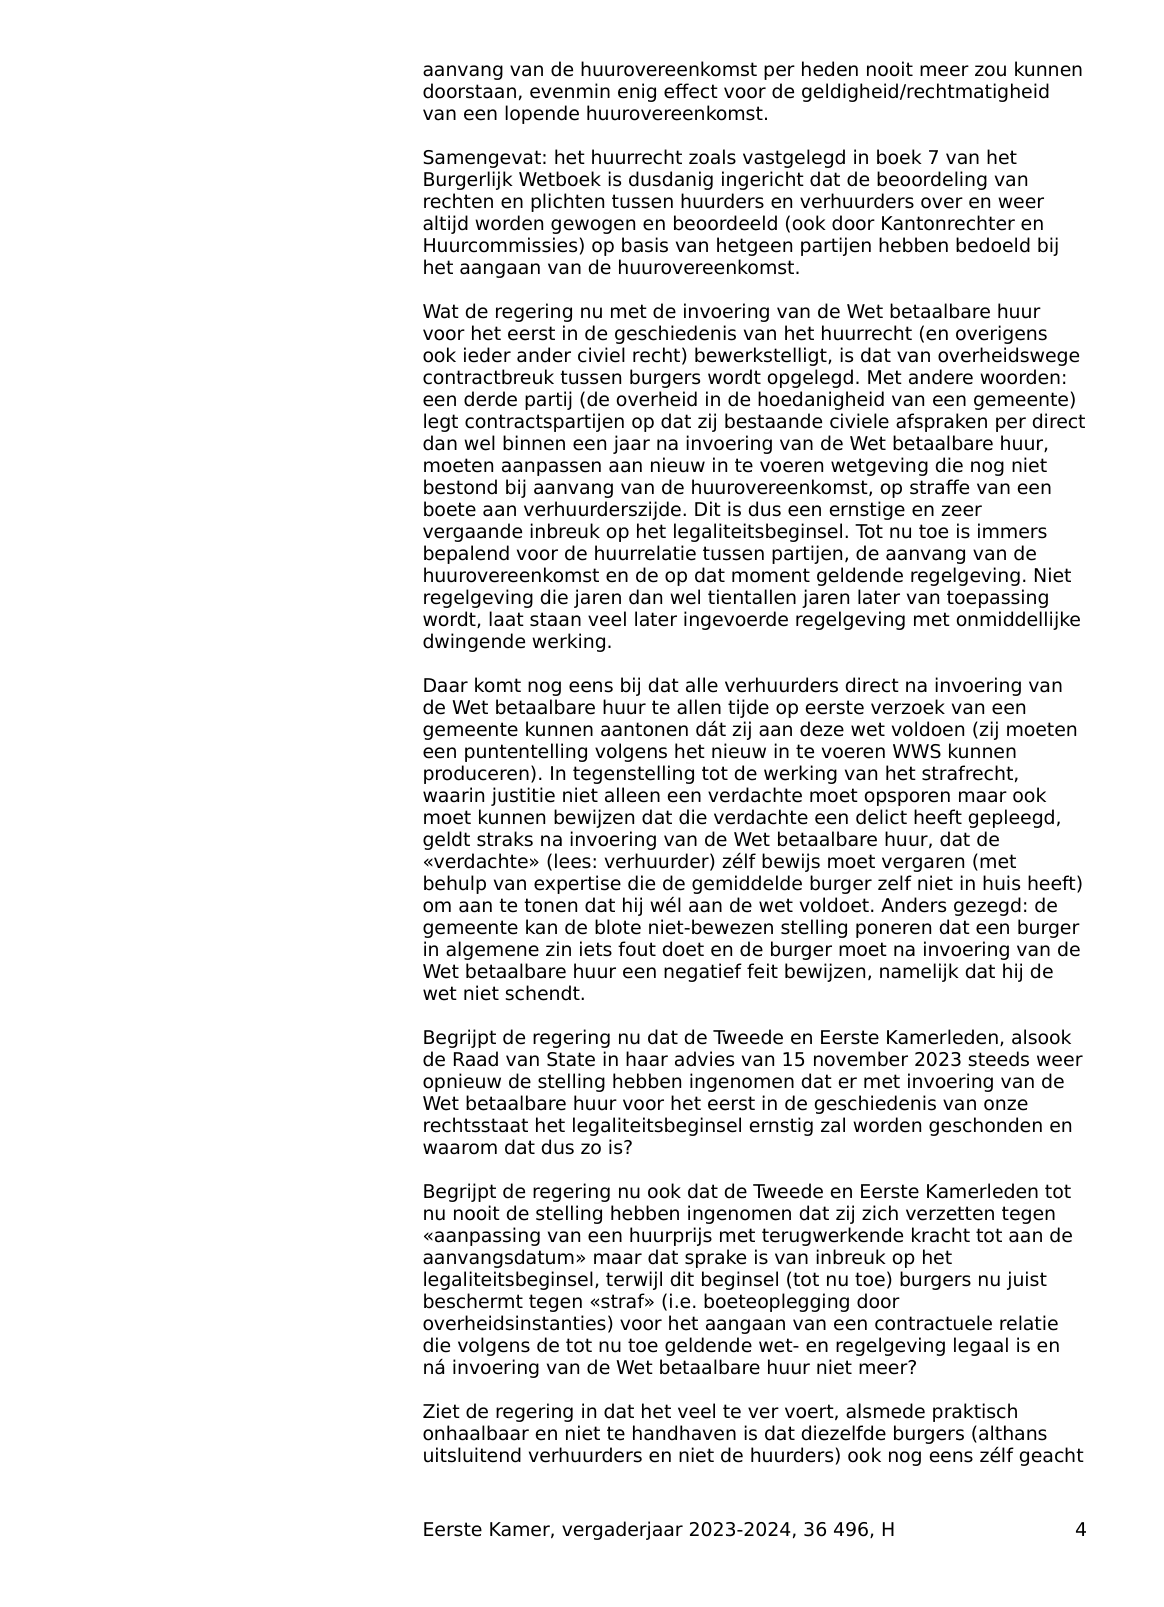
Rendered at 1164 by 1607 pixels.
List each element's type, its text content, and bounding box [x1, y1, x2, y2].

text Wat de regering nu met de invoering van de Wet betaalbare huur voor het eerst in de geschiedenis van het huurrecht (en overigens ook ieder ander civiel recht) bewerkstelligt, is dat van overheidswege contractbreuk tussen burgers wordt opgelegd. Met andere woorden: een derde partij (de overheid in de hoedanigheid van een gemeente) legt contractspartijen op dat zij bestaande civiele afspraken per direct dan wel binnen een jaar na invoering van de Wet betaalbare huur, moeten aanpassen aan nieuw in te voeren wetgeving die nog niet bestond bij aanvang van de huurovereenkomst, op straffe van een boete aan verhuurderszijde. Dit is dus een ernstige en zeer vergaande inbreuk op het legaliteitsbeginsel. Tot nu toe is immers bepalend voor de huurrelatie tussen partijen, de aanvang van de huurovereenkomst en de op dat moment geldende regelgeving. Niet regelgeving die jaren dan wel tientallen jaren later van toepassing wordt, laat staan veel later ingevoerde regelgeving met onmiddellijke dwingende werking. [422, 301, 1087, 653]
text Begrijpt de regering nu dat de Tweede en Eerste Kamerleden, alsook de Raad van State in haar advies van 15 november 2023 steeds weer opnieuw de stelling hebben ingenomen dat er met invoering van de Wet betaalbare huur voor het eerst in de geschiedenis van onze rechtsstaat het legaliteitsbeginsel ernstig zal worden geschonden en waarom dat dus zo is? [422, 1027, 1087, 1159]
text Daar komt nog eens bij dat alle verhuurders direct na invoering van de Wet betaalbare huur te allen tijde op eerste verzoek van een gemeente kunnen aantonen dát zij aan deze wet voldoen (zij moeten een puntentelling volgens het nieuw in te voeren WWS kunnen produceren). In tegenstelling tot de werking van het strafrecht, waarin justitie niet alleen een verdachte moet opsporen maar ook moet kunnen bewijzen dat die verdachte een delict heeft gepleegd, geldt straks na invoering van de Wet betaalbare huur, dat de «verdachte» (lees: verhuurder) zélf bewijs moet vergaren (met behulp van expertise die de gemiddelde burger zelf niet in huis heeft) om aan te tonen dat hij wél aan de wet voldoet. Anders gezegd: de gemeente kan de blote niet-bewezen stelling poneren dat een burger in algemene zin iets fout doet en de burger moet na invoering van de Wet betaalbare huur een negatief feit bewijzen, namelijk dat hij de wet niet schendt. [422, 675, 1087, 1005]
text Samengevat: het huurrecht zoals vastgelegd in boek 7 van het Burgerlijk Wetboek is dusdanig ingericht dat de beoordeling van rechten en plichten tussen huurders en verhuurders over en weer altijd worden gewogen en beoordeeld (ook door Kantonrechter en Huurcommissies) op basis van hetgeen partijen hebben bedoeld bij het aangaan van de huurovereenkomst. [422, 147, 1087, 279]
text Begrijpt de regering nu ook dat de Tweede en Eerste Kamerleden tot nu nooit de stelling hebben ingenomen dat zij zich verzetten tegen «aanpassing van een huurprijs met terugwerkende kracht tot aan de aanvangsdatum» maar dat sprake is van inbreuk op het legaliteitsbeginsel, terwijl dit beginsel (tot nu toe) burgers nu juist beschermt tegen «straf» (i.e. boeteoplegging door overheidsinstanties) voor het aangaan van een contractuele relatie die volgens de tot nu toe geldende wet- en regelgeving legaal is en ná invoering van de Wet betaalbare huur niet meer? [422, 1181, 1087, 1379]
text Ziet de regering in dat het veel te ver voert, alsmede praktisch onhaalbaar en niet te handhaven is dat diezelfde burgers (althans uitsluitend verhuurders en niet de huurders) ook nog eens zélf geacht [422, 1401, 1087, 1467]
text aanvang van de huurovereenkomst per heden nooit meer zou kunnen doorstaan, evenmin enig effect voor de geldigheid/rechtmatigheid van een lopende huurovereenkomst. [422, 59, 1087, 125]
